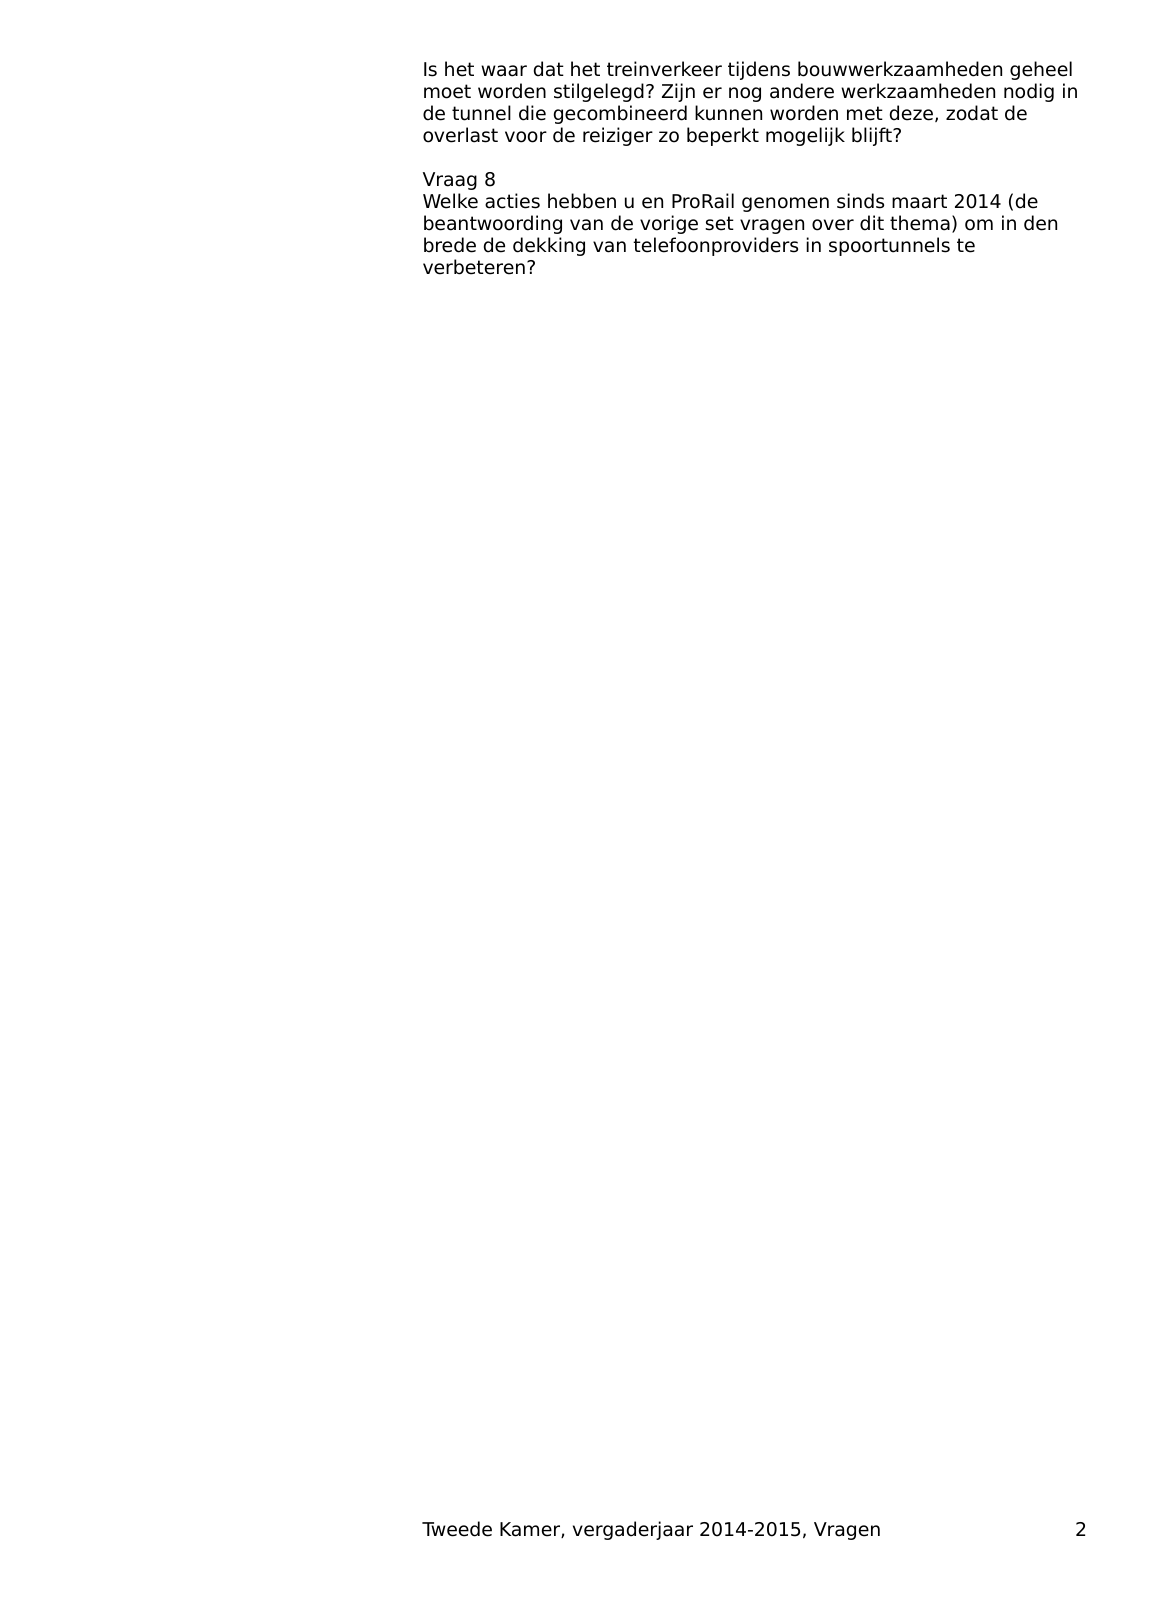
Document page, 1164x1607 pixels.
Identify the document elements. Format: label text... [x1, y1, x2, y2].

text Vraag 8 [422, 169, 1087, 191]
text Welke acties hebben u en ProRail genomen sinds maart 2014 (de beantwoording van de vorige set vragen over dit thema) om in den brede de dekking van telefoonproviders in spoortunnels te verbeteren? [422, 191, 1087, 279]
text Is het waar dat het treinverkeer tijdens bouwwerkzaamheden geheel moet worden stilgelegd? Zijn er nog andere werkzaamheden nodig in de tunnel die gecombineerd kunnen worden met deze, zodat de overlast voor de reiziger zo beperkt mogelijk blijft? [422, 59, 1087, 147]
